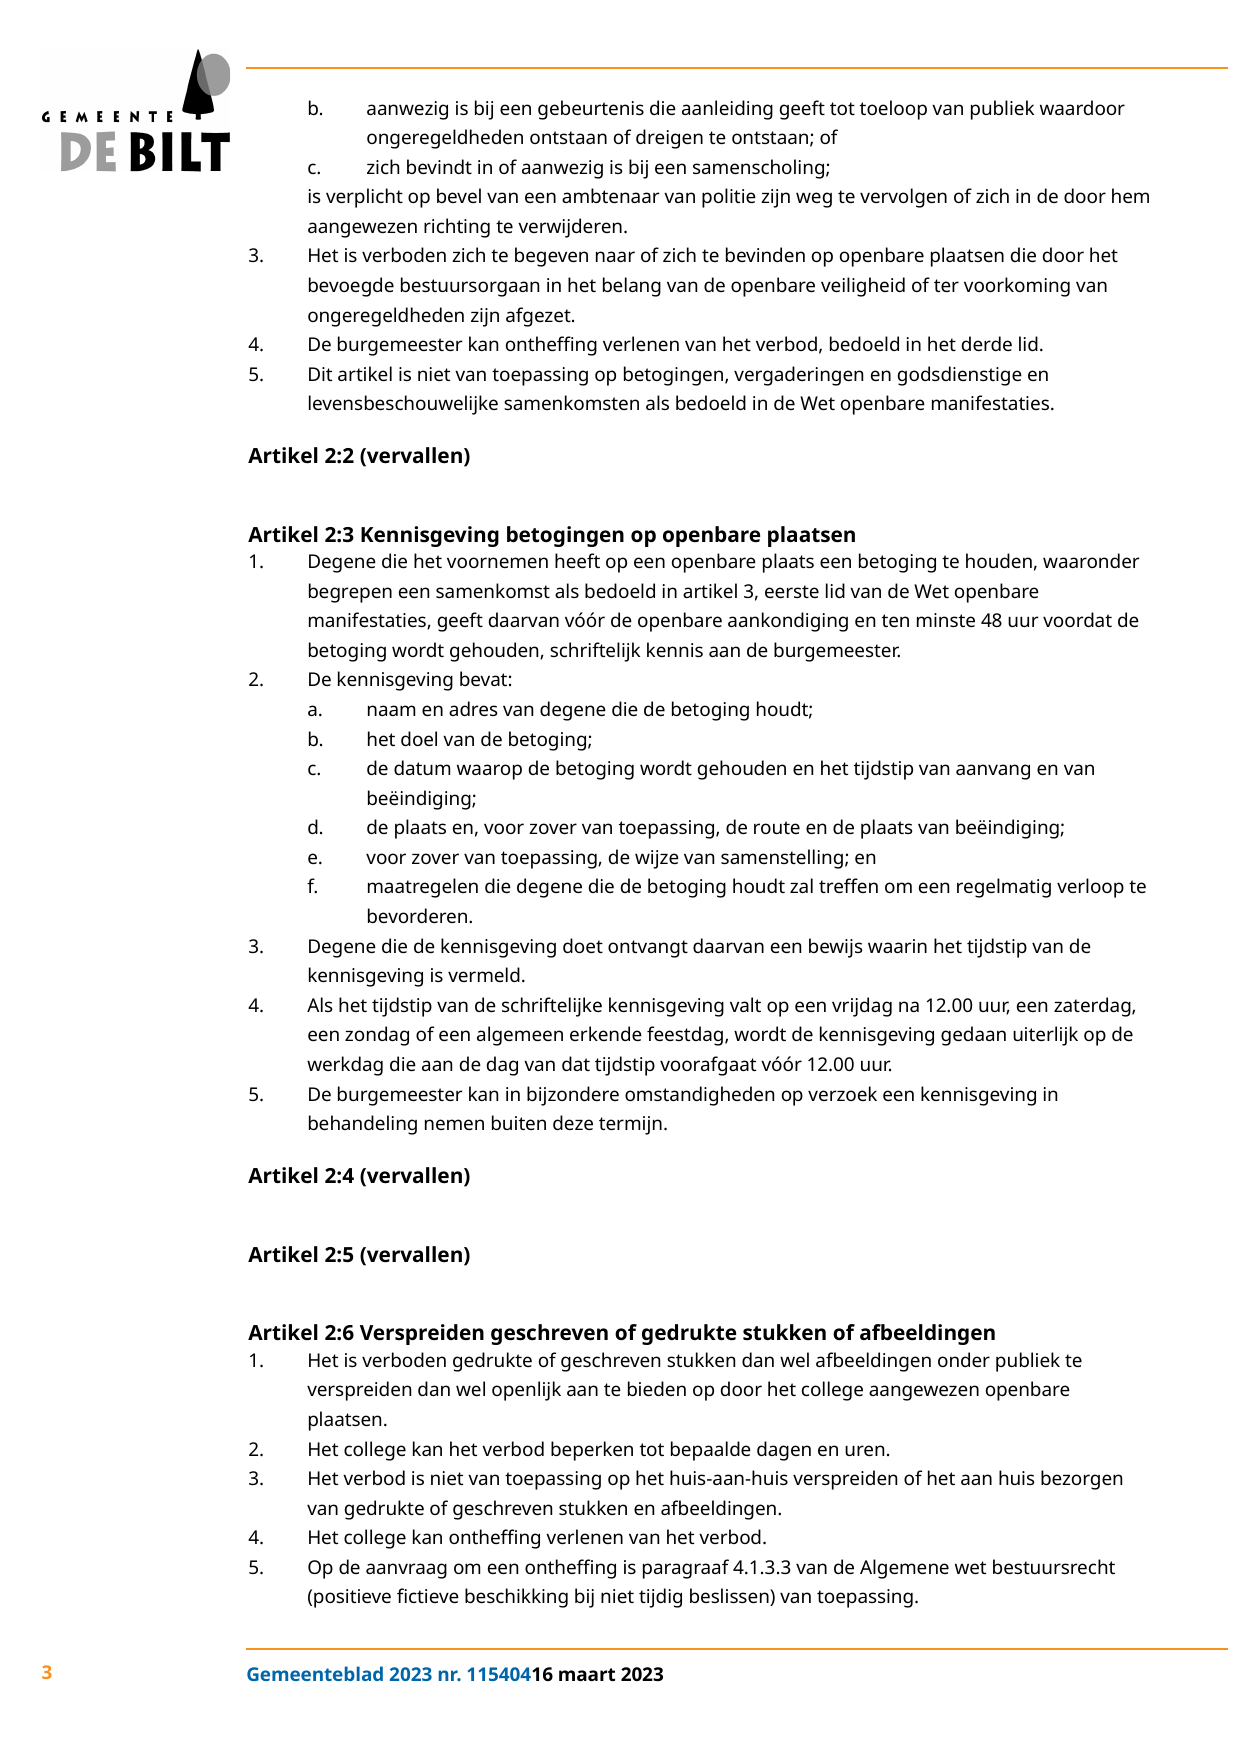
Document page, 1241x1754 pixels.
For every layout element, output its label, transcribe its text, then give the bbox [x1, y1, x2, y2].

list Degene die het voornemen heeft op een openbare plaats een betoging te houden, waaronder begrepen een samenkomst als bedoeld in artikel 3, eerste lid van de Wet openbare manifestaties, geeft daarvan vóór de openbare aankondiging en ten minste 48 uur voordat de betoging wordt gehouden, schriftelijk kennis aan de burgemeester. [248, 548, 1152, 663]
list de plaats en, voor zover van toepassing, de route en de plaats van beëindiging; [307, 814, 1152, 840]
text Artikel 2:5 (vervallen) [248, 1240, 1152, 1268]
list Op de aanvraag om een ontheffing is paragraaf 4.1.3.3 van de Algemene wet bestuursrecht (positieve fictieve beschikking bij niet tijdig beslissen) van toepassing. [248, 1554, 1152, 1609]
text Artikel 2:4 (vervallen) [248, 1161, 1152, 1189]
list Het college kan het verbod beperken tot bepaalde dagen en uren. [248, 1436, 1152, 1461]
list het doel van de betoging; [307, 726, 1152, 752]
list Het college kan ontheffing verlenen van het verbod. [248, 1524, 1152, 1550]
list naam en adres van degene die de betoging houdt; [307, 696, 1152, 722]
list de datum waarop de betoging wordt gehouden en het tijdstip van aanvang en van beëindiging; [307, 755, 1152, 811]
text Artikel 2:6 Verspreiden geschreven of gedrukte stukken of afbeeldingen [248, 1318, 1152, 1347]
list zich bevindt in of aanwezig is bij een samenscholing; [307, 154, 1152, 180]
list De burgemeester kan in bijzondere omstandigheden op verzoek een kennisgeving in behandeling nemen buiten deze termijn. [248, 1081, 1152, 1136]
list Het is verboden gedrukte of geschreven stukken dan wel afbeeldingen onder publiek te verspreiden dan wel openlijk aan te bieden op door het college aangewezen openbare plaatsen. [248, 1347, 1152, 1432]
list Het verbod is niet van toepassing op het huis-aan-huis verspreiden of het aan huis bezorgen van gedrukte of geschreven stukken en afbeeldingen. [248, 1465, 1152, 1521]
list is verplicht op bevel van een ambtenaar van politie zijn weg te vervolgen of zich in de door hem aangewezen richting te verwijderen. [248, 183, 1152, 239]
list Dit artikel is niet van toepassing op betogingen, vergaderingen en godsdienstige en levensbeschouwelijke samenkomsten als bedoeld in de Wet openbare manifestaties. [248, 361, 1152, 416]
list voor zover van toepassing, de wijze van samenstelling; en [307, 844, 1152, 870]
list aanwezig is bij een gebeurtenis die aanleiding geeft tot toeloop van publiek waardoor ongeregeldheden ontstaan of dreigen te ontstaan; of [307, 95, 1152, 150]
list maatregelen die degene die de betoging houdt zal treffen om een regelmatig verloop te bevorderen. [307, 874, 1152, 929]
text Artikel 2:3 Kennisgeving betogingen op openbare plaatsen [248, 520, 1152, 548]
list Degene die de kennisgeving doet ontvangt daarvan een bewijs waarin het tijdstip van de kennisgeving is vermeld. [248, 933, 1152, 988]
list De kennisgeving bevat: [248, 667, 1152, 692]
picture [41, 47, 231, 172]
text Artikel 2:2 (vervallen) [248, 441, 1152, 469]
list Als het tijdstip van de schriftelijke kennisgeving valt op een vrijdag na 12.00 uur, een zaterdag, een zondag of een algemeen erkende feestdag, wordt de kennisgeving gedaan uiterlijk op de werkdag die aan de dag van dat tijdstip voorafgaat vóór 12.00 uur. [248, 992, 1152, 1077]
list Het is verboden zich te begeven naar of zich te bevinden op openbare plaatsen die door het bevoegde bestuursorgaan in het belang van de openbare veiligheid of ter voorkoming van ongeregeldheden zijn afgezet. [248, 243, 1152, 328]
list De burgemeester kan ontheffing verlenen van het verbod, bedoeld in het derde lid. [248, 331, 1152, 357]
